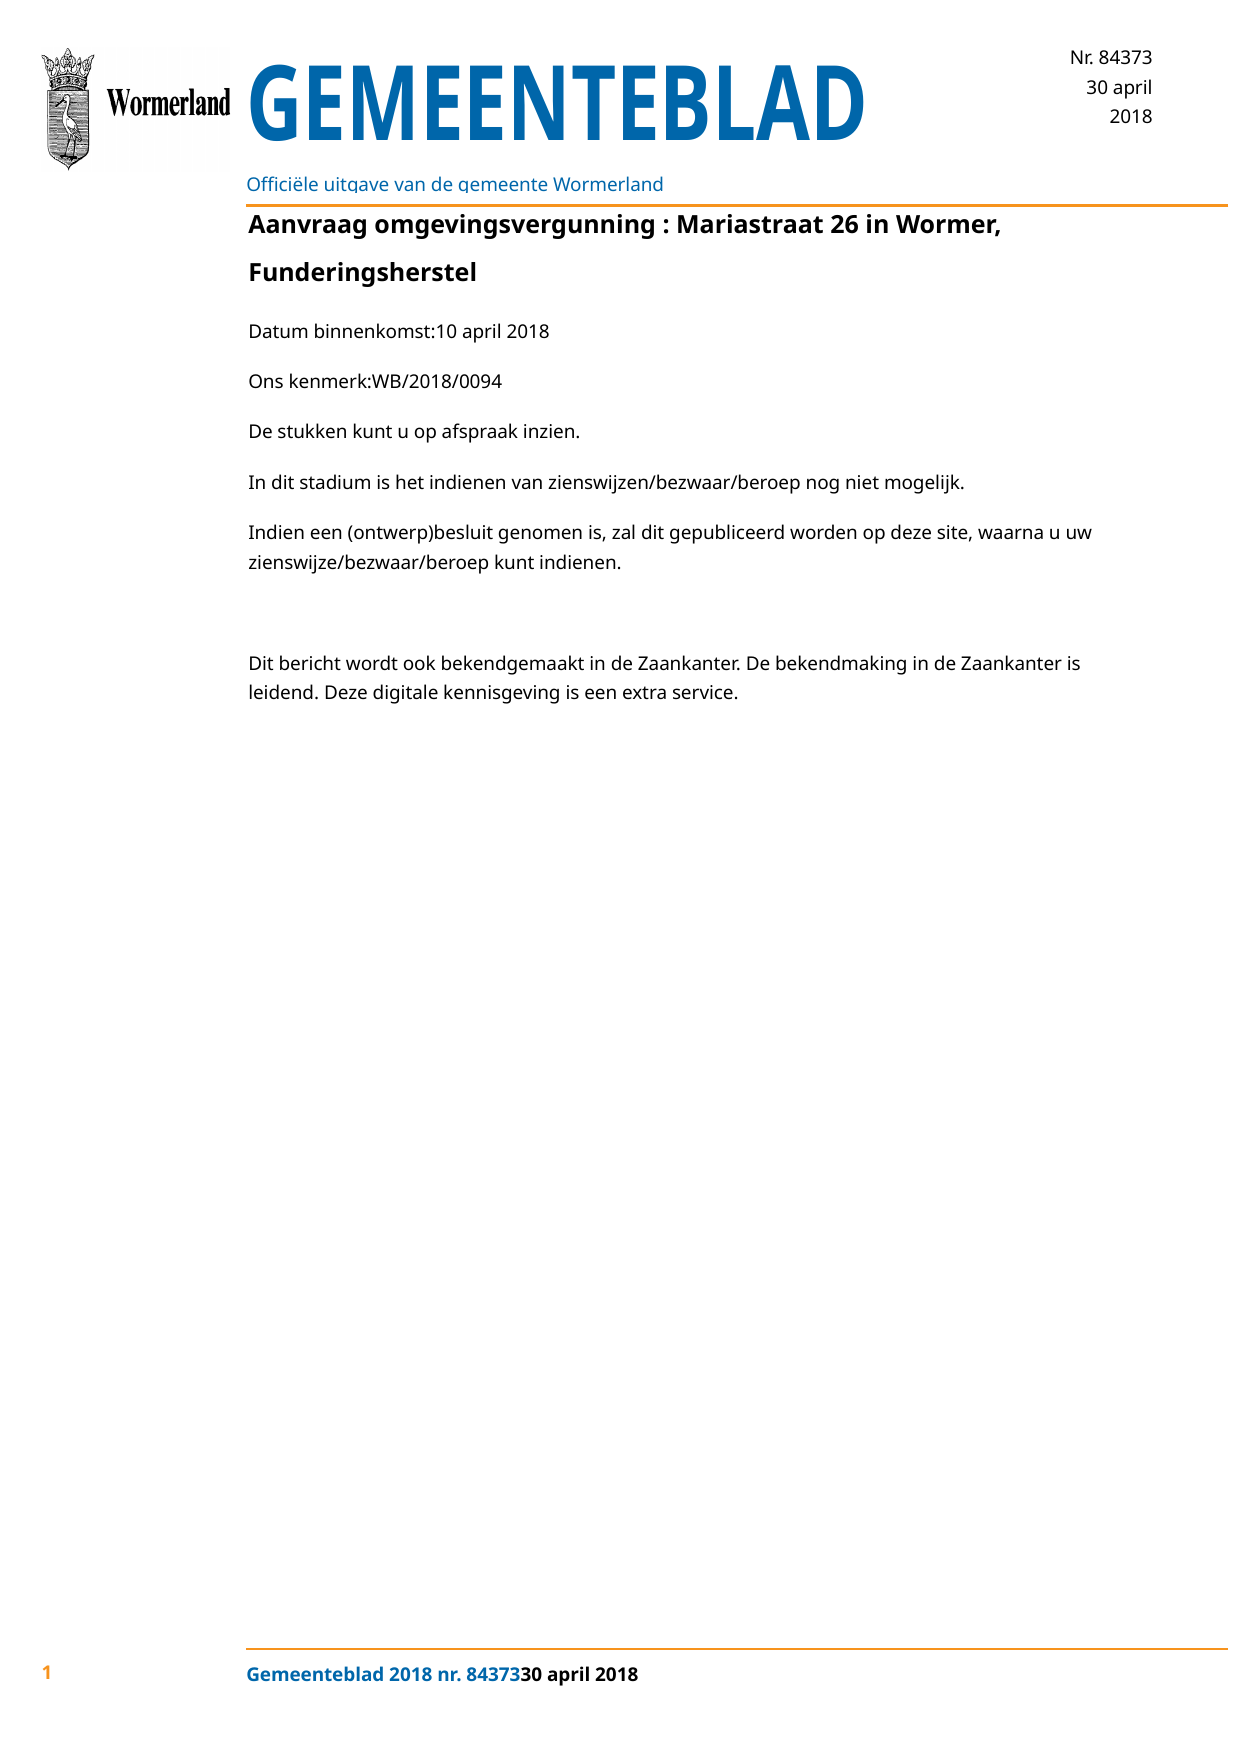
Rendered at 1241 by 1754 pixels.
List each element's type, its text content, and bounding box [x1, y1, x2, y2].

picture [41, 47, 231, 172]
text Ons kenmerk:WB/2018/0094 [248, 368, 1152, 394]
text Indien een (ontwerp)besluit genomen is, zal dit gepubliceerd worden op deze site, waarna u uw zienswijze/bezwaar/beroep kunt indienen. [248, 519, 1152, 575]
text Datum binnenkomst:10 april 2018 [248, 318, 1152, 344]
text De stukken kunt u op afspraak inzien. [248, 419, 1152, 444]
text Aanvraag omgevingsvergunning : Mariastraat 26 in Wormer, Funderingsherstel [248, 207, 1152, 288]
text Dit bericht wordt ook bekendgemaakt in de Zaankanter. De bekendmaking in de Zaankanter is leidend. Deze digitale kennisgeving is een extra service. [248, 650, 1152, 705]
text In dit stadium is het indienen van zienswijzen/bezwaar/beroep nog niet mogelijk. [248, 469, 1152, 495]
